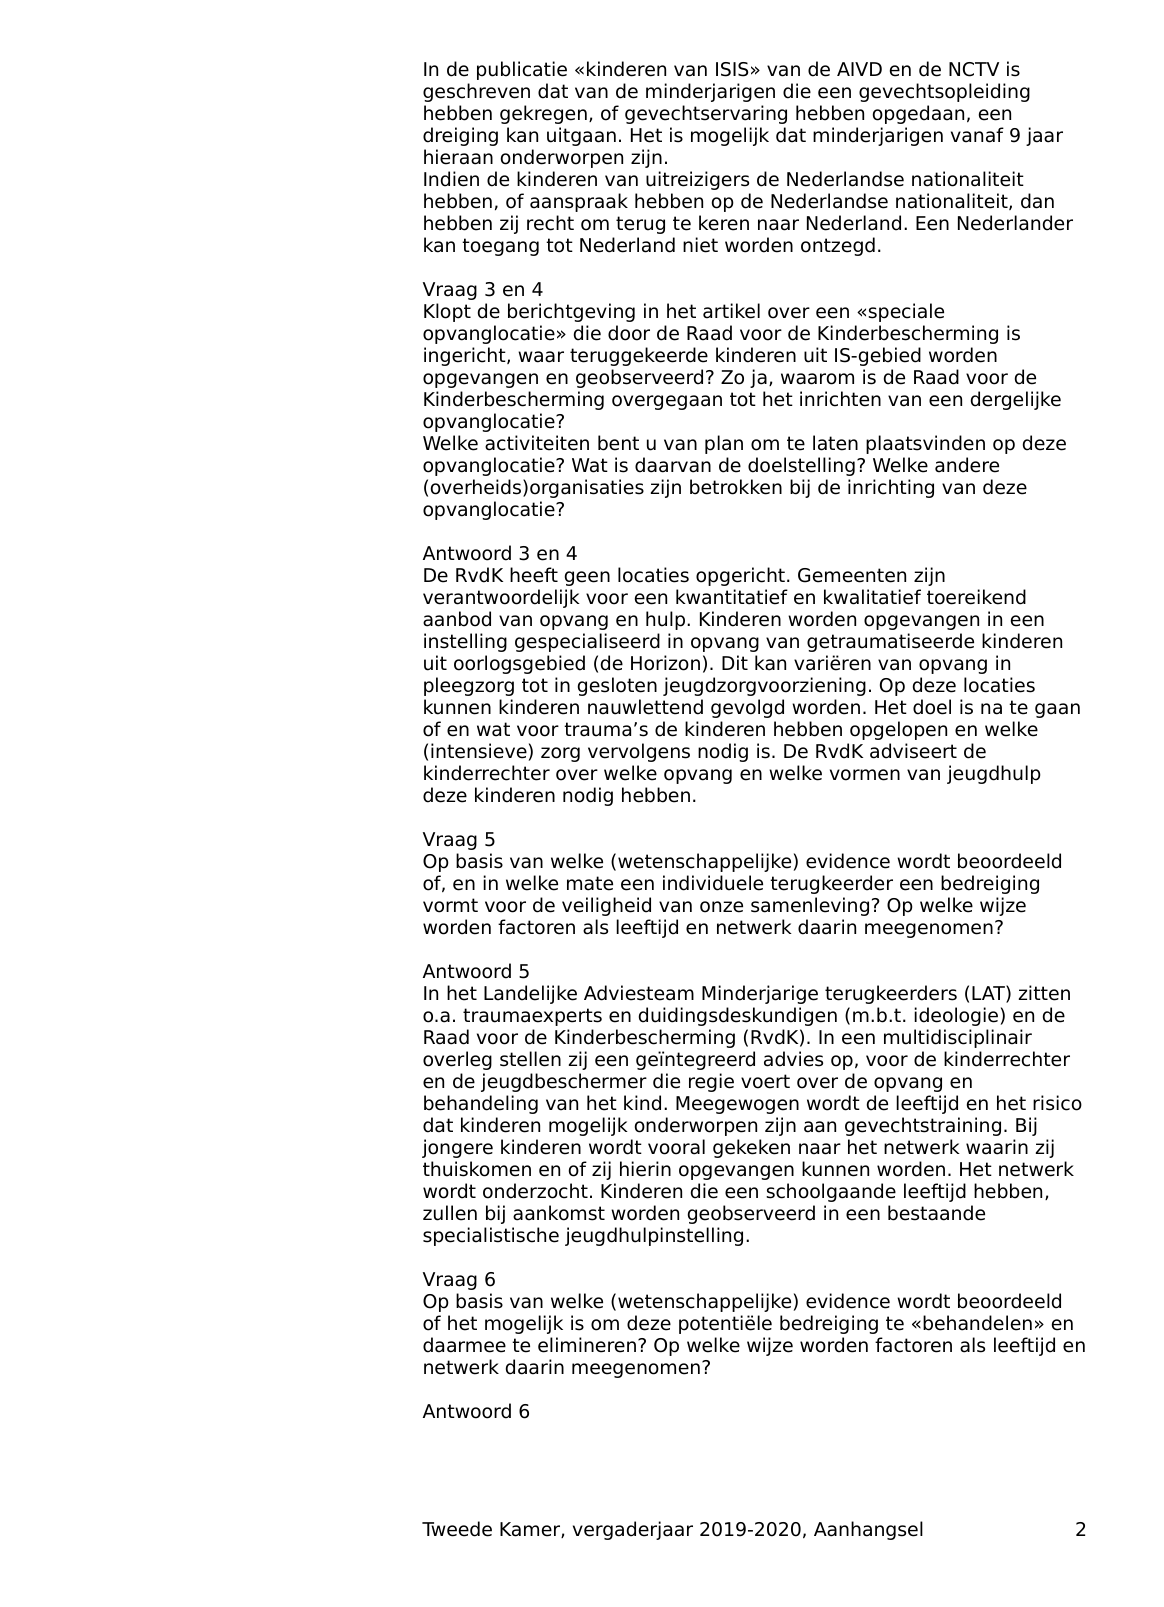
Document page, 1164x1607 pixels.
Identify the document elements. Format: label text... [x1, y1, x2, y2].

text Antwoord 5 [422, 961, 1087, 983]
text Indien de kinderen van uitreizigers de Nederlandse nationaliteit hebben, of aanspraak hebben op de Nederlandse nationaliteit, dan hebben zij recht om terug te keren naar Nederland. Een Nederlander kan toegang tot Nederland niet worden ontzegd. [422, 169, 1087, 257]
text Antwoord 6 [422, 1401, 1087, 1423]
text Welke activiteiten bent u van plan om te laten plaatsvinden op deze opvanglocatie? Wat is daarvan de doelstelling? Welke andere (overheids)organisaties zijn betrokken bij de inrichting van deze opvanglocatie? [422, 433, 1087, 521]
text Op basis van welke (wetenschappelijke) evidence wordt beoordeeld of het mogelijk is om deze potentiële bedreiging te «behandelen» en daarmee te elimineren? Op welke wijze worden factoren als leeftijd en netwerk daarin meegenomen? [422, 1291, 1087, 1379]
text Vraag 3 en 4 [422, 279, 1087, 301]
text De RvdK heeft geen locaties opgericht. Gemeenten zijn verantwoordelijk voor een kwantitatief en kwalitatief toereikend aanbod van opvang en hulp. Kinderen worden opgevangen in een instelling gespecialiseerd in opvang van getraumatiseerde kinderen uit oorlogsgebied (de Horizon). Dit kan variëren van opvang in pleegzorg tot in gesloten jeugdzorgvoorziening. Op deze locaties kunnen kinderen nauwlettend gevolgd worden. Het doel is na te gaan of en wat voor trauma’s de kinderen hebben opgelopen en welke (intensieve) zorg vervolgens nodig is. De RvdK adviseert de kinderrechter over welke opvang en welke vormen van jeugdhulp deze kinderen nodig hebben. [422, 565, 1087, 807]
text In het Landelijke Adviesteam Minderjarige terugkeerders (LAT) zitten o.a. traumaexperts en duidingsdeskundigen (m.b.t. ideologie) en de Raad voor de Kinderbescherming (RvdK). In een multidisciplinair overleg stellen zij een geïntegreerd advies op, voor de kinderrechter en de jeugdbeschermer die regie voert over de opvang en behandeling van het kind. Meegewogen wordt de leeftijd en het risico dat kinderen mogelijk onderworpen zijn aan gevechtstraining. Bij jongere kinderen wordt vooral gekeken naar het netwerk waarin zij thuiskomen en of zij hierin opgevangen kunnen worden. Het netwerk wordt onderzocht. Kinderen die een schoolgaande leeftijd hebben, zullen bij aankomst worden geobserveerd in een bestaande specialistische jeugdhulpinstelling. [422, 983, 1087, 1247]
text Klopt de berichtgeving in het artikel over een «speciale opvanglocatie» die door de Raad voor de Kinderbescherming is ingericht, waar teruggekeerde kinderen uit IS-gebied worden opgevangen en geobserveerd? Zo ja, waarom is de Raad voor de Kinderbescherming overgegaan tot het inrichten van een dergelijke opvanglocatie? [422, 301, 1087, 433]
text In de publicatie «kinderen van ISIS» van de AIVD en de NCTV is geschreven dat van de minderjarigen die een gevechtsopleiding hebben gekregen, of gevechtservaring hebben opgedaan, een dreiging kan uitgaan. Het is mogelijk dat minderjarigen vanaf 9 jaar hieraan onderworpen zijn. [422, 59, 1087, 169]
text Vraag 5 [422, 829, 1087, 851]
text Op basis van welke (wetenschappelijke) evidence wordt beoordeeld of, en in welke mate een individuele terugkeerder een bedreiging vormt voor de veiligheid van onze samenleving? Op welke wijze worden factoren als leeftijd en netwerk daarin meegenomen? [422, 851, 1087, 939]
text Vraag 6 [422, 1269, 1087, 1291]
text Antwoord 3 en 4 [422, 543, 1087, 565]
